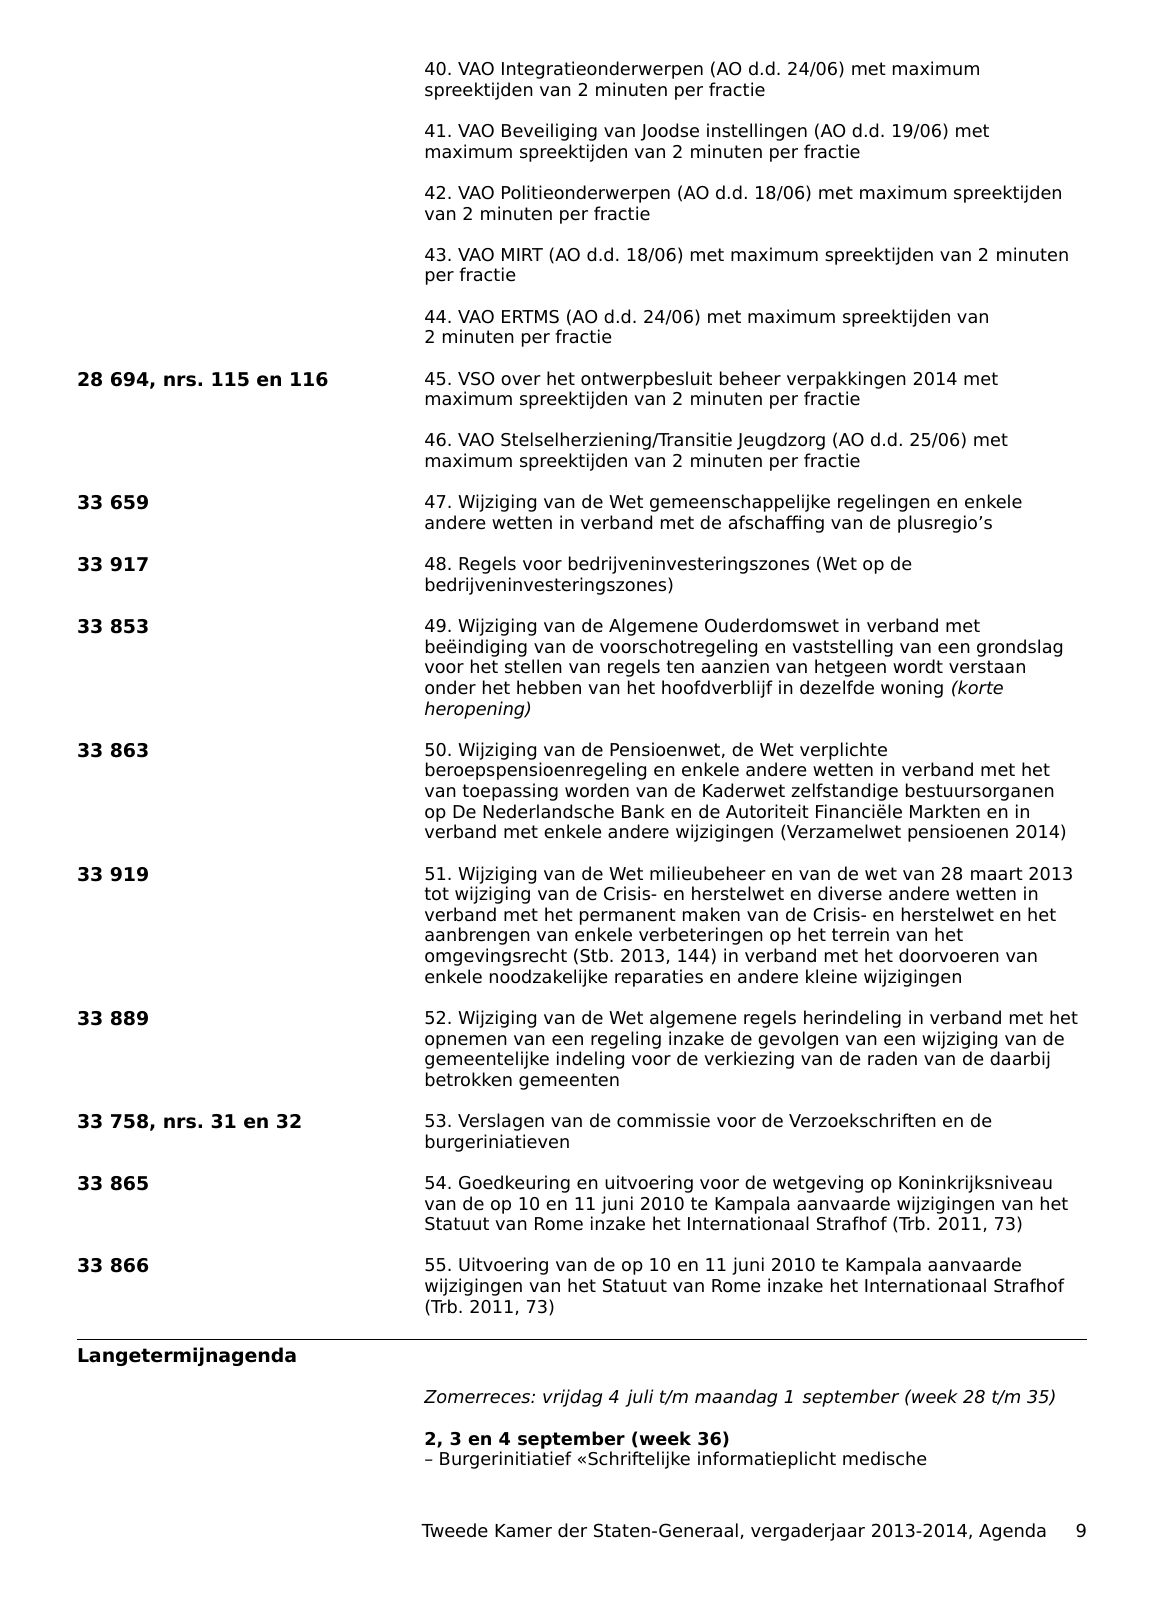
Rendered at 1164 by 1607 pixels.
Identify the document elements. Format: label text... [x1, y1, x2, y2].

table_cell [401, 162, 418, 183]
table_cell [401, 864, 418, 987]
table_cell [401, 1408, 418, 1429]
table_cell 33 863 [77, 740, 401, 843]
table_cell [401, 1173, 418, 1235]
table_cell [401, 1090, 418, 1111]
table_cell [77, 472, 401, 492]
table_cell [401, 245, 418, 286]
table_cell 47. Wijziging van de Wet gemeenschappelijke regelingen en enkele andere wetten in verband met de afschaffing van de plusregio’s [418, 492, 1087, 533]
table_cell 33 853 [77, 616, 401, 719]
table_cell 33 865 [77, 1173, 401, 1235]
table_cell 28 694, nrs. 115 en 116 [77, 369, 401, 410]
table_header [418, 1340, 1087, 1367]
table_cell 33 917 [77, 554, 401, 595]
table_cell [418, 534, 1087, 554]
table_cell 52. Wijziging van de Wet algemene regels herindeling in verband met het opnemen van een regeling inzake de gevolgen van een wijziging van de gemeentelijke indeling voor de verkiezing van de raden van de daarbij betrokken gemeenten [418, 1008, 1087, 1090]
table_cell [77, 410, 401, 430]
table_cell [401, 183, 418, 224]
table_cell 49. Wijziging van de Algemene Ouderdomswet in verband met beëindiging van de voorschotregeling en vaststelling van een grondslag voor het stellen van regels ten aanzien van hetgeen wordt verstaan onder het hebben van het hoofdverblijf in dezelfde woning (korte heropening) [418, 616, 1087, 719]
table_cell [418, 1152, 1087, 1173]
table_cell [401, 1008, 418, 1090]
table_cell [401, 472, 418, 492]
table_cell [418, 1235, 1087, 1255]
table_cell [418, 1367, 1087, 1387]
table_cell Zomerreces: vrijdag 4 juli t/m maandag 1 september (week 28 t/m 35) [418, 1388, 1087, 1408]
table_cell 33 866 [77, 1255, 401, 1317]
table_cell [77, 1429, 401, 1449]
table_cell [77, 1367, 401, 1387]
table_cell [77, 121, 401, 162]
table_cell 45. VSO over het ontwerpbesluit beheer verpakkingen 2014 met maximum spreektijden van 2 minuten per fractie [418, 369, 1087, 410]
table_cell [401, 410, 418, 430]
table_cell 54. Goedkeuring en uitvoering voor de wetgeving op Koninkrijksniveau van de op 10 en 11 juni 2010 te Kampala aanvaarde wijzigingen van het Statuut van Rome inzake het Internationaal Strafhof (Trb. 2011, 73) [418, 1173, 1087, 1235]
table_cell [418, 162, 1087, 183]
table_cell [418, 719, 1087, 740]
table_cell [77, 183, 401, 224]
table_cell [77, 534, 401, 554]
table_cell [401, 1152, 418, 1173]
table_cell [418, 224, 1087, 245]
table_cell [401, 224, 418, 245]
table_header [401, 1340, 418, 1367]
table_cell 33 758, nrs. 31 en 32 [77, 1111, 401, 1152]
table_cell [77, 162, 401, 183]
table_cell [418, 286, 1087, 307]
table_cell [77, 987, 401, 1008]
table_cell [401, 369, 418, 410]
table_cell [418, 1408, 1087, 1429]
table_cell [401, 595, 418, 616]
table_cell [401, 1449, 418, 1470]
table_cell [77, 1235, 401, 1255]
table_cell [77, 245, 401, 286]
table_cell [401, 1255, 418, 1317]
table_cell [418, 1090, 1087, 1111]
table_cell [418, 987, 1087, 1008]
table_cell 41. VAO Beveiliging van Joodse instellingen (AO d.d. 19/06) met maximum spreektijden van 2 minuten per fractie [418, 121, 1087, 162]
table_cell 33 659 [77, 492, 401, 533]
table_cell [401, 554, 418, 595]
table_cell [401, 286, 418, 307]
table_cell [401, 121, 418, 162]
table_cell [401, 1367, 418, 1387]
table_cell [418, 348, 1087, 368]
table_cell [401, 492, 418, 533]
table_cell [77, 843, 401, 863]
table_cell [401, 1429, 418, 1449]
table_cell [77, 1449, 401, 1470]
table_cell 33 889 [77, 1008, 401, 1090]
table_cell [77, 719, 401, 740]
table_cell [401, 740, 418, 843]
table_cell [401, 1235, 418, 1255]
table_cell [77, 1152, 401, 1173]
table_cell 43. VAO MIRT (AO d.d. 18/06) met maximum spreektijden van 2 minuten per fractie [418, 245, 1087, 286]
table_cell [418, 100, 1087, 121]
table_cell 53. Verslagen van de commissie voor de Verzoekschriften en de burgeriniatieven [418, 1111, 1087, 1152]
table_cell [401, 1388, 418, 1408]
table_cell [401, 987, 418, 1008]
table_cell [77, 307, 401, 348]
table_cell 50. Wijziging van de Pensioenwet, de Wet verplichte beroepspensioenregeling en enkele andere wetten in verband met het van toepassing worden van de Kaderwet zelfstandige bestuursorganen op De Nederlandsche Bank en de Autoriteit Financiële Markten en in verband met enkele andere wijzigingen (Verzamelwet pensioenen 2014) [418, 740, 1087, 843]
table_cell 48. Regels voor bedrijveninvesteringszones (Wet op de bedrijveninvesteringszones) [418, 554, 1087, 595]
table_cell [77, 595, 401, 616]
table_cell [401, 843, 418, 863]
table_cell 40. VAO Integratieonderwerpen (AO d.d. 24/06) met maximum spreektijden van 2 minuten per fractie [418, 59, 1087, 100]
table_cell [77, 1388, 401, 1408]
table_cell [418, 410, 1087, 430]
table_cell [418, 472, 1087, 492]
table_cell [418, 843, 1087, 863]
table_cell 2, 3 en 4 september (week 36) [418, 1429, 1087, 1449]
table_cell [401, 534, 418, 554]
table_cell [77, 100, 401, 121]
table_cell [77, 348, 401, 368]
table_cell 44. VAO ERTMS (AO d.d. 24/06) met maximum spreektijden van 2 minuten per fractie [418, 307, 1087, 348]
table_cell 33 919 [77, 864, 401, 987]
table_cell [401, 1111, 418, 1152]
table_cell [77, 430, 401, 472]
table_cell [401, 100, 418, 121]
table_cell [77, 1408, 401, 1429]
table_cell [77, 59, 401, 100]
table_cell [401, 59, 418, 100]
table_cell [401, 719, 418, 740]
table_cell 42. VAO Politieonderwerpen (AO d.d. 18/06) met maximum spreektijden van 2 minuten per fractie [418, 183, 1087, 224]
table_cell [401, 430, 418, 472]
table_cell 55. Uitvoering van de op 10 en 11 juni 2010 te Kampala aanvaarde wijzigingen van het Statuut van Rome inzake het Internationaal Strafhof (Trb. 2011, 73) [418, 1255, 1087, 1317]
table_cell – Burgerinitiatief «Schriftelijke informatieplicht medische [418, 1449, 1087, 1470]
table_cell [77, 224, 401, 245]
table_header Langetermijnagenda [77, 1340, 401, 1367]
table_cell [77, 1090, 401, 1111]
table_cell [401, 348, 418, 368]
table_cell [401, 616, 418, 719]
table_cell [401, 307, 418, 348]
table_cell [418, 595, 1087, 616]
table_cell 46. VAO Stelselherziening/Transitie Jeugdzorg (AO d.d. 25/06) met maximum spreektijden van 2 minuten per fractie [418, 430, 1087, 472]
table_cell [77, 286, 401, 307]
table_cell 51. Wijziging van de Wet milieubeheer en van de wet van 28 maart 2013 tot wijziging van de Crisis- en herstelwet en diverse andere wetten in verband met het permanent maken van de Crisis- en herstelwet en het aanbrengen van enkele verbeteringen op het terrein van het omgevingsrecht (Stb. 2013, 144) in verband met het doorvoeren van enkele noodzakelijke reparaties en andere kleine wijzigingen [418, 864, 1087, 987]
